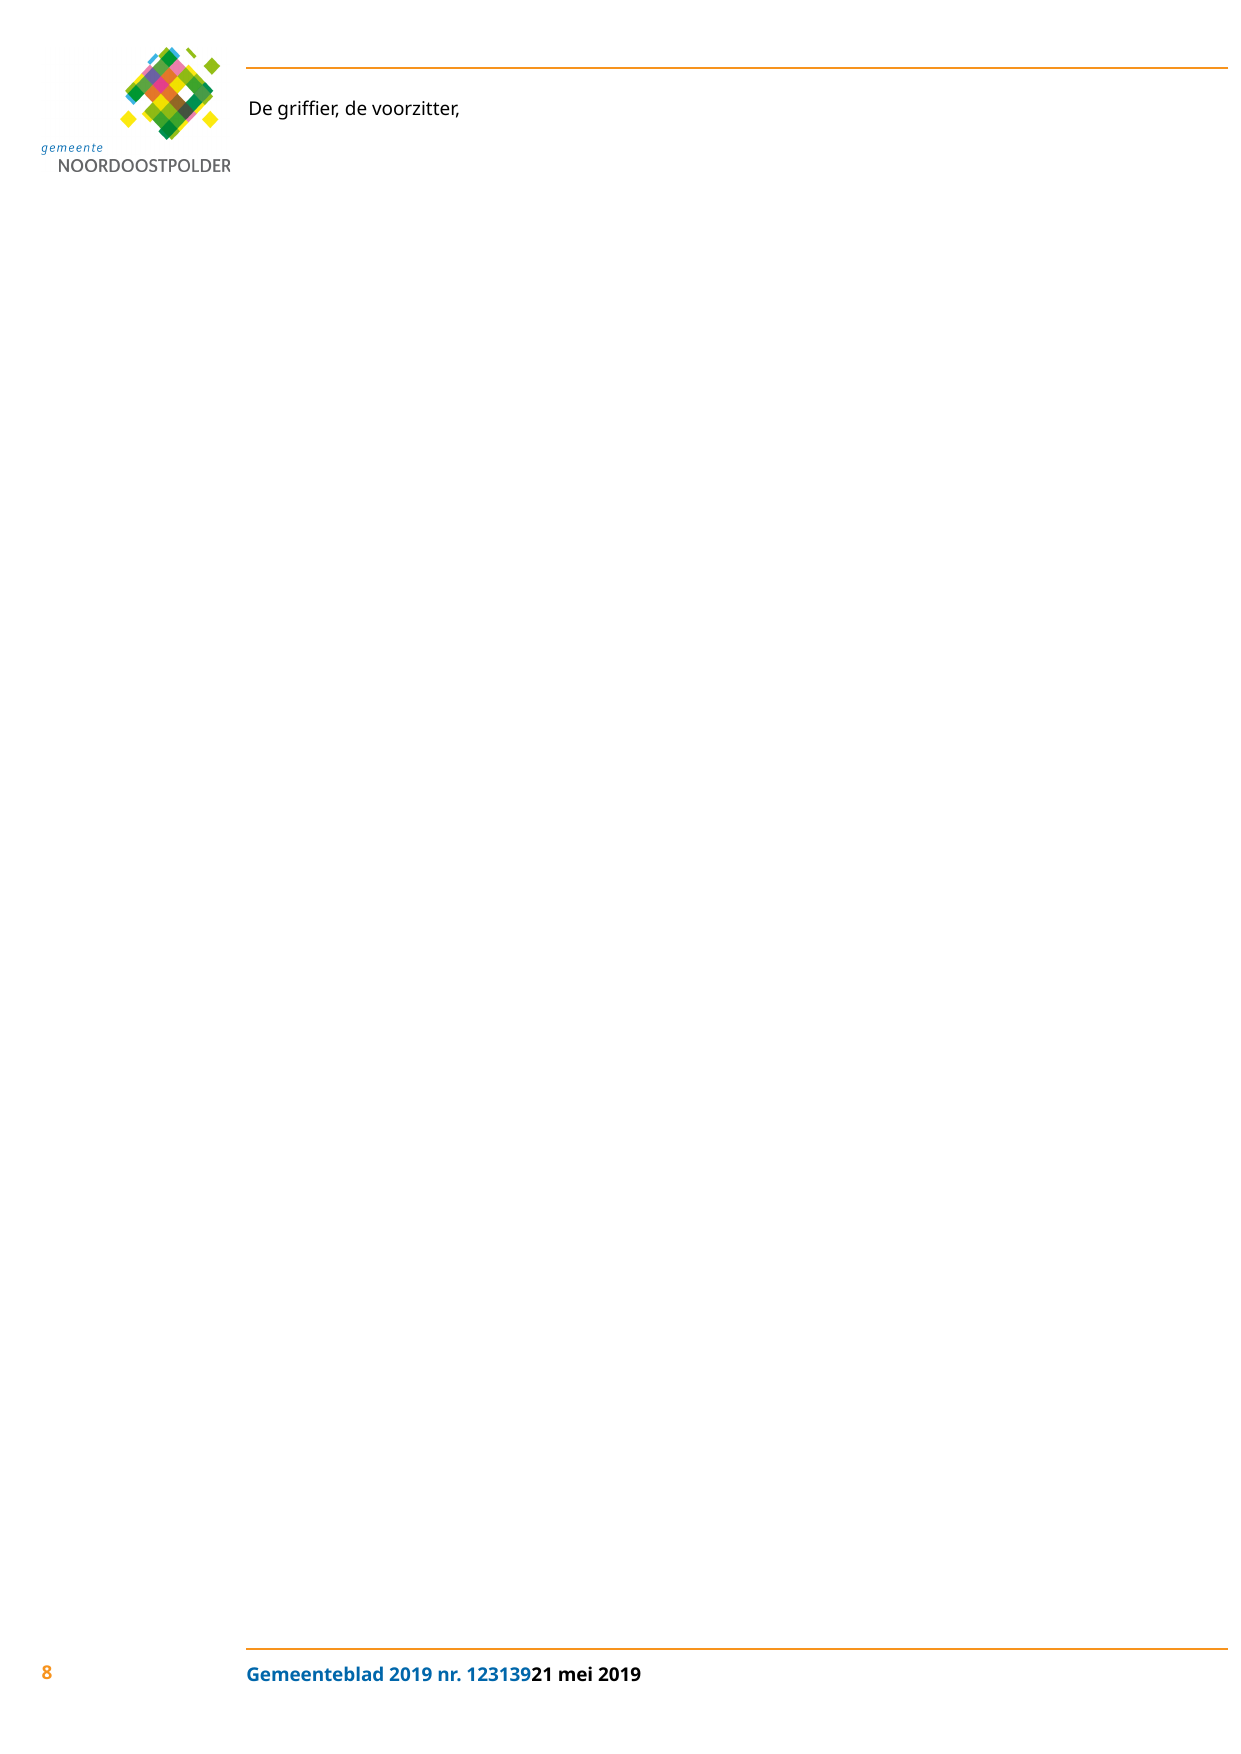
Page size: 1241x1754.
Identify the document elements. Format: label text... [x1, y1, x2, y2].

text De griffier, de voorzitter, [248, 95, 1152, 121]
picture [41, 47, 231, 172]
